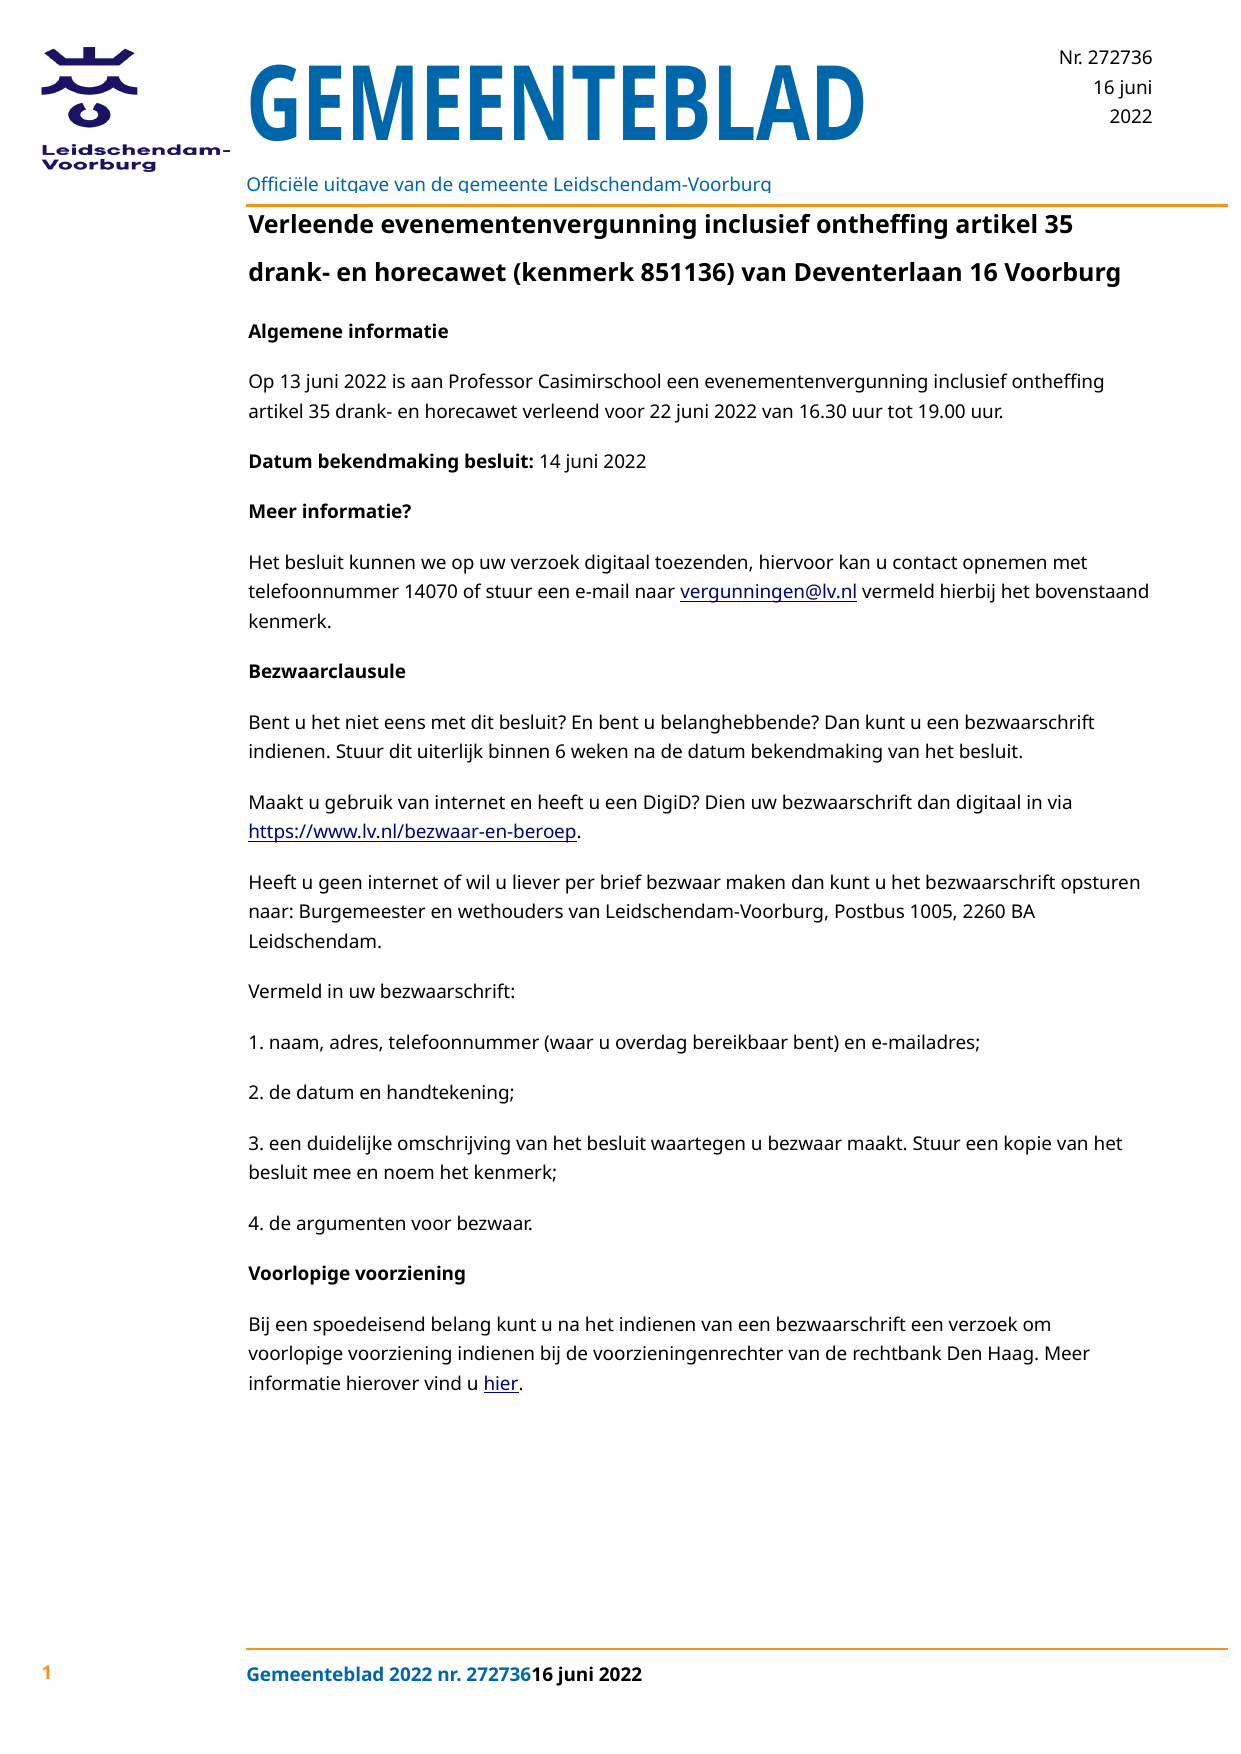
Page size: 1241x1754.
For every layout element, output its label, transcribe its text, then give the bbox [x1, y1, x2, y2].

text 1. naam, adres, telefoonnummer (waar u overdag bereikbaar bent) en e-mailadres; [248, 1029, 1152, 1055]
text Heeft u geen internet of wil u liever per brief bezwaar maken dan kunt u het bezwaarschrift opsturen naar: Burgemeester en wethouders van Leidschendam-Voorburg, Postbus 1005, 2260 BA Leidschendam. [248, 869, 1152, 954]
picture [41, 47, 231, 172]
text Op 13 juni 2022 is aan Professor Casimirschool een evenementenvergunning inclusief ontheffing artikel 35 drank- en horecawet verleend voor 22 juni 2022 van 16.30 uur tot 19.00 uur. [248, 368, 1152, 424]
text Bezwaarclausule [248, 659, 1152, 684]
text Bent u het niet eens met dit besluit? En bent u belanghebbende? Dan kunt u een bezwaarschrift indienen. Stuur dit uiterlijk binnen 6 weken na de datum bekendmaking van het besluit. [248, 709, 1152, 764]
text Vermeld in uw bezwaarschrift: [248, 979, 1152, 1004]
text Datum bekendmaking besluit: 14 juni 2022 [248, 448, 1152, 474]
text Verleende evenementenvergunning inclusief ontheffing artikel 35 drank- en horecawet (kenmerk 851136) van Deventerlaan 16 Voorburg [248, 207, 1152, 288]
text Het besluit kunnen we op uw verzoek digitaal toezenden, hiervoor kan u contact opnemen met telefoonnummer 14070 of stuur een e-mail naar vergunningen@lv.nl vermeld hierbij het bovenstaand kenmerk. [248, 549, 1152, 634]
text Voorlopige voorziening [248, 1260, 1152, 1286]
text Algemene informatie [248, 318, 1152, 344]
text 2. de datum en handtekening; [248, 1079, 1152, 1105]
text 4. de argumenten voor bezwaar. [248, 1210, 1152, 1236]
text Bij een spoedeisend belang kunt u na het indienen van een bezwaarschrift een verzoek om voorlopige voorziening indienen bij de voorzieningenrechter van de rechtbank Den Haag. Meer informatie hierover vind u hier. [248, 1311, 1152, 1396]
text Maakt u gebruik van internet en heeft u een DigiD? Dien uw bezwaarschrift dan digitaal in via https://www.lv.nl/bezwaar-en-beroep. [248, 789, 1152, 844]
text 3. een duidelijke omschrijving van het besluit waartegen u bezwaar maakt. Stuur een kopie van het besluit mee en noem het kenmerk; [248, 1130, 1152, 1185]
text Meer informatie? [248, 499, 1152, 524]
